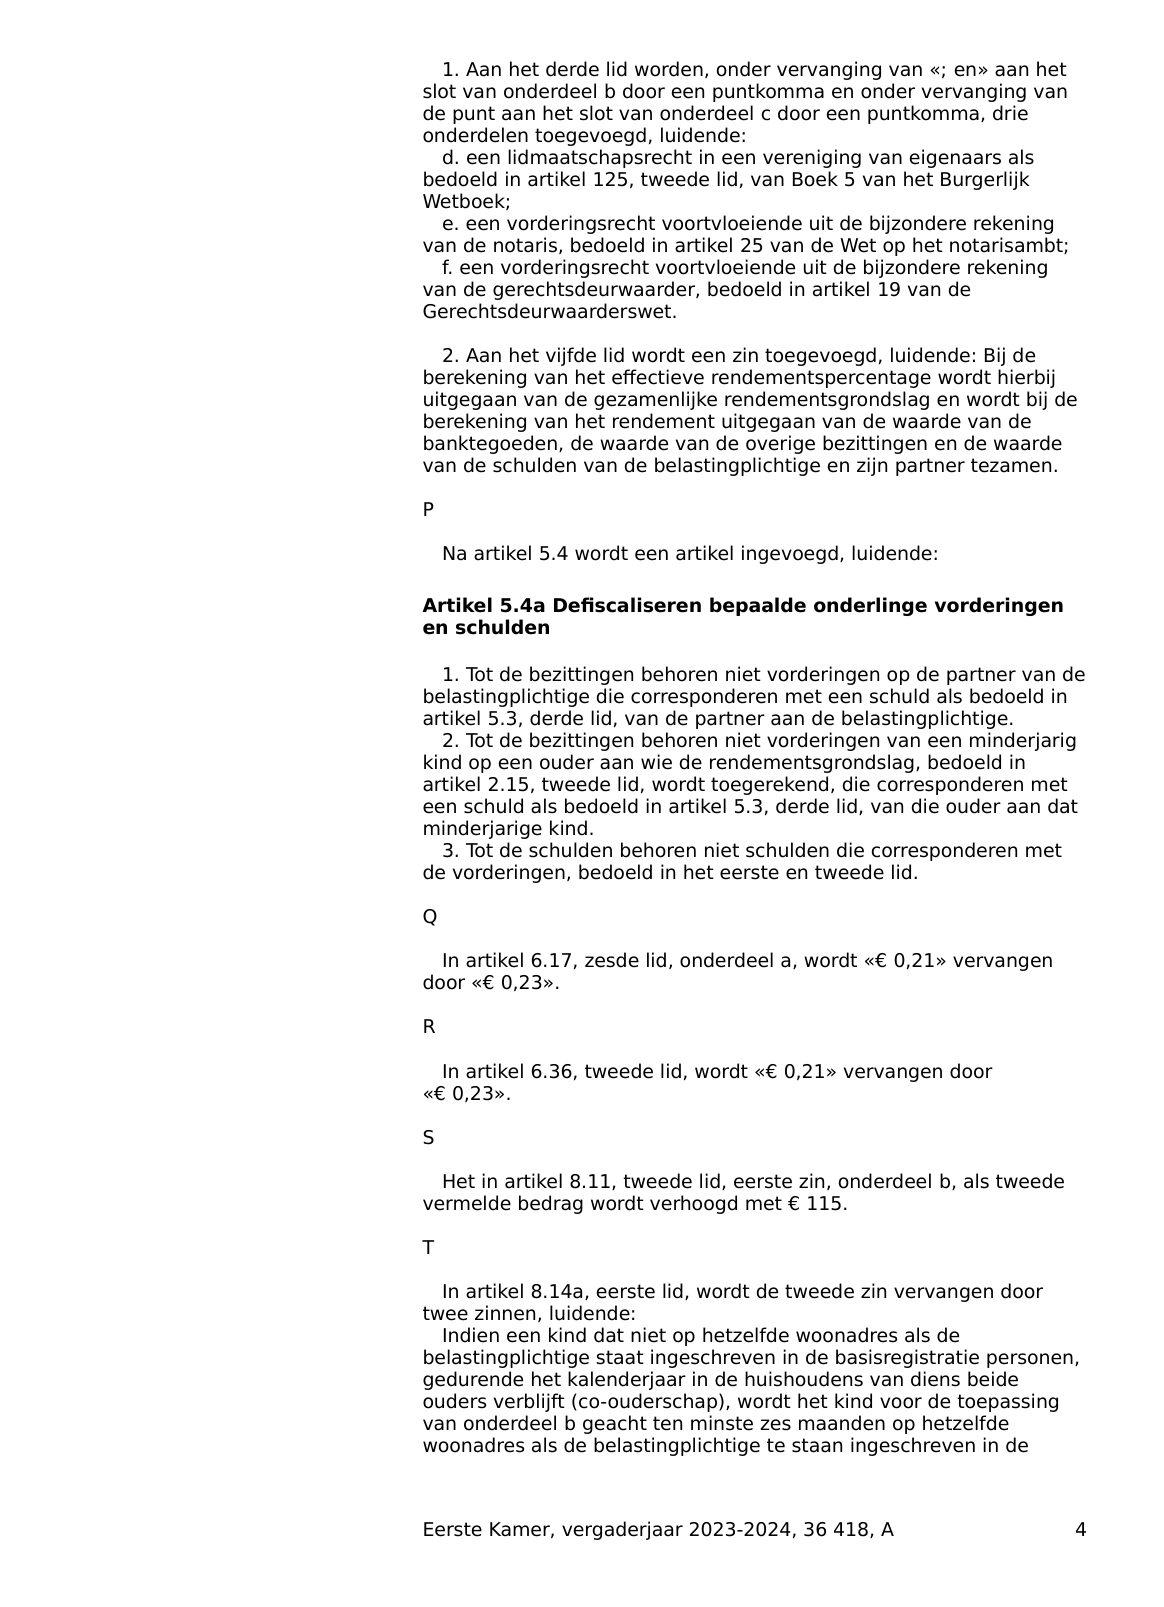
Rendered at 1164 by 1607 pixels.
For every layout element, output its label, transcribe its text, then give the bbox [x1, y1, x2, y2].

text e. een vorderingsrecht voortvloeiende uit de bijzondere rekening van de notaris, bedoeld in artikel 25 van de Wet op het notarisambt; [422, 213, 1087, 257]
text Q [422, 906, 1087, 928]
text 2. Tot de bezittingen behoren niet vorderingen van een minderjarig kind op een ouder aan wie de rendementsgrondslag, bedoeld in artikel 2.15, tweede lid, wordt toegerekend, die corresponderen met een schuld als bedoeld in artikel 5.3, derde lid, van die ouder aan dat minderjarige kind. [422, 730, 1087, 840]
text Indien een kind dat niet op hetzelfde woonadres als de belastingplichtige staat ingeschreven in de basisregistratie personen, gedurende het kalenderjaar in de huishoudens van diens beide ouders verblijft (co-ouderschap), wordt het kind voor de toepassing van onderdeel b geacht ten minste zes maanden op hetzelfde woonadres als de belastingplichtige te staan ingeschreven in de [422, 1325, 1087, 1457]
text 2. Aan het vijfde lid wordt een zin toegevoegd, luidende: Bij de berekening van het effectieve rendementspercentage wordt hierbij uitgegaan van de gezamenlijke rendementsgrondslag en wordt bij de berekening van het rendement uitgegaan van de waarde van de banktegoeden, de waarde van de overige bezittingen en de waarde van de schulden van de belastingplichtige en zijn partner tezamen. [422, 345, 1087, 477]
text R [422, 1016, 1087, 1038]
subtitle Artikel 5.4a Defiscaliseren bepaalde onderlinge vorderingen en schulden [422, 595, 1087, 639]
text In artikel 6.36, tweede lid, wordt «€ 0,21» vervangen door «€ 0,23». [422, 1061, 1087, 1104]
text In artikel 6.17, zesde lid, onderdeel a, wordt «€ 0,21» vervangen door «€ 0,23». [422, 950, 1087, 994]
text Na artikel 5.4 wordt een artikel ingevoegd, luidende: [422, 543, 1087, 565]
text 1. Tot de bezittingen behoren niet vorderingen op de partner van de belastingplichtige die corresponderen met een schuld als bedoeld in artikel 5.3, derde lid, van de partner aan de belastingplichtige. [422, 664, 1087, 730]
text 1. Aan het derde lid worden, onder vervanging van «; en» aan het slot van onderdeel b door een puntkomma en onder vervanging van de punt aan het slot van onderdeel c door een puntkomma, drie onderdelen toegevoegd, luidende: [422, 59, 1087, 147]
text Het in artikel 8.11, tweede lid, eerste zin, onderdeel b, als tweede vermelde bedrag wordt verhoogd met € 115. [422, 1171, 1087, 1215]
text T [422, 1237, 1087, 1259]
text In artikel 8.14a, eerste lid, wordt de tweede zin vervangen door twee zinnen, luidende: [422, 1281, 1087, 1325]
text 3. Tot de schulden behoren niet schulden die corresponderen met de vorderingen, bedoeld in het eerste en tweede lid. [422, 840, 1087, 884]
text f. een vorderingsrecht voortvloeiende uit de bijzondere rekening van de gerechtsdeurwaarder, bedoeld in artikel 19 van de Gerechtsdeurwaarderswet. [422, 257, 1087, 323]
text P [422, 499, 1087, 521]
text S [422, 1127, 1087, 1149]
text d. een lidmaatschapsrecht in een vereniging van eigenaars als bedoeld in artikel 125, tweede lid, van Boek 5 van het Burgerlijk Wetboek; [422, 147, 1087, 213]
